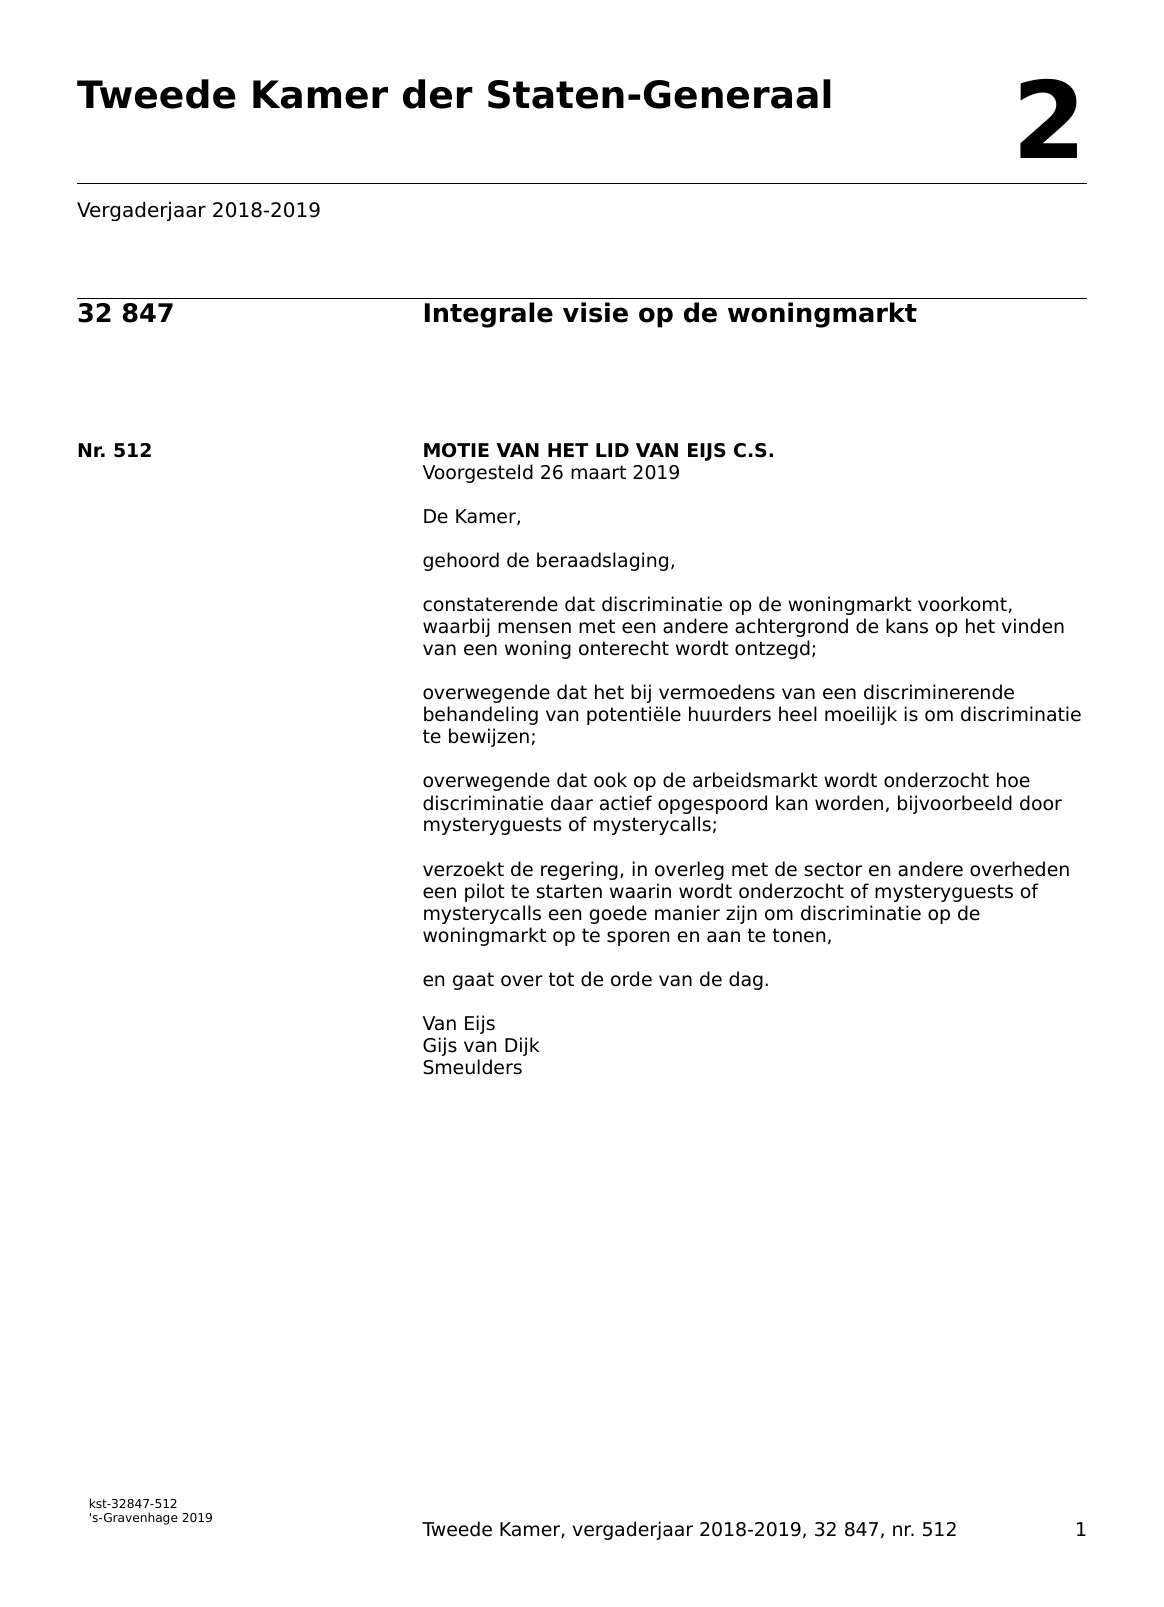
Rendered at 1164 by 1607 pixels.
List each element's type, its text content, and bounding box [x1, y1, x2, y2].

text overwegende dat ook op de arbeidsmarkt wordt onderzocht hoe discriminatie daar actief opgespoord kan worden, bijvoorbeeld door mysteryguests of mysterycalls; [422, 770, 1087, 836]
table_header 2 [886, 59, 1087, 183]
subtitle 32 847 Integrale visie op de woningmarkt [77, 299, 1087, 329]
text gehoord de beraadslaging, [422, 550, 1087, 572]
text kst-32847-512 [88, 1497, 323, 1511]
text overwegende dat het bij vermoedens van een discriminerende behandeling van potentiële huurders heel moeilijk is om discriminatie te bewijzen; [422, 682, 1087, 748]
text 's-Gravenhage 2019 [88, 1511, 323, 1525]
text en gaat over tot de orde van de dag. [422, 969, 1087, 991]
subtitle Nr. 512 MOTIE VAN HET LID VAN EIJS C.S. [77, 440, 1087, 462]
text constaterende dat discriminatie op de woningmarkt voorkomt, waarbij mensen met een andere achtergrond de kans op het vinden van een woning onterecht wordt ontzegd; [422, 594, 1087, 660]
text Gijs van Dijk [422, 1035, 1087, 1057]
text Voorgesteld 26 maart 2019 [422, 462, 1087, 484]
table_cell Vergaderjaar 2018-2019 [77, 184, 1087, 298]
table_header Tweede Kamer der Staten-Generaal [77, 59, 886, 183]
text verzoekt de regering, in overleg met de sector en andere overheden een pilot te starten waarin wordt onderzocht of mysteryguests of mysterycalls een goede manier zijn om discriminatie op de woningmarkt op te sporen en aan te tonen, [422, 858, 1087, 946]
text Smeulders [422, 1057, 1087, 1079]
text De Kamer, [422, 506, 1087, 528]
text Van Eijs [422, 1013, 1087, 1035]
